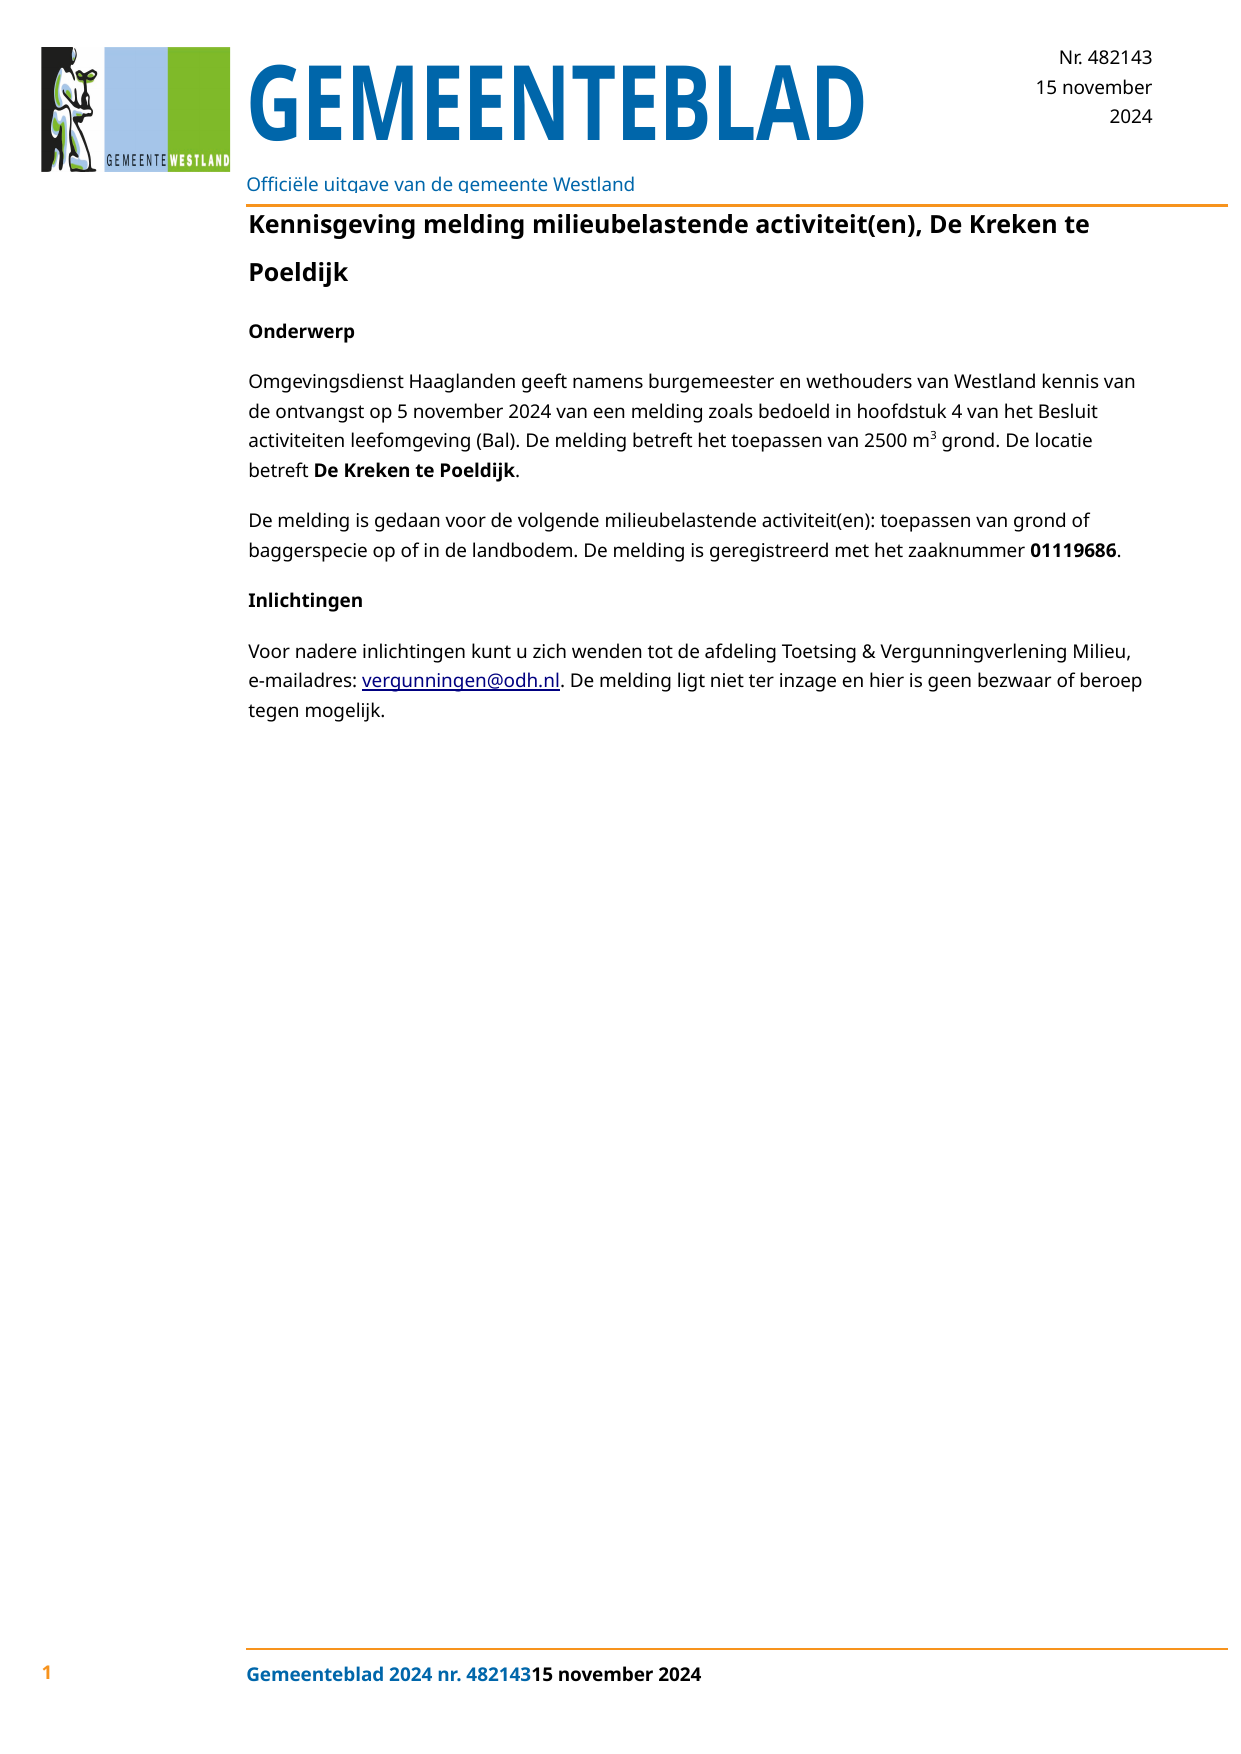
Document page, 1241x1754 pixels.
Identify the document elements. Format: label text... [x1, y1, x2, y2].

picture [41, 47, 231, 172]
text Inlichtingen [248, 587, 1152, 613]
text De melding is gedaan voor de volgende milieubelastende activiteit(en): toepassen van grond of baggerspecie op of in de landbodem. De melding is geregistreerd met het zaaknummer 01119686. [248, 507, 1152, 563]
text Kennisgeving melding milieubelastende activiteit(en), De Kreken te Poeldijk [248, 207, 1152, 288]
text Onderwerp [248, 318, 1152, 344]
text Omgevingsdienst Haaglanden geeft namens burgemeester en wethouders van Westland kennis van de ontvangst op 5 november 2024 van een melding zoals bedoeld in hoofdstuk 4 van het Besluit activiteiten leefomgeving (Bal). De melding betreft het toepassen van 2500 m3 grond. De locatie betreft De Kreken te Poeldijk. [248, 368, 1152, 483]
text Voor nadere inlichtingen kunt u zich wenden tot de afdeling Toetsing & Vergunningverlening Milieu, e-mailadres: vergunningen@odh.nl. De melding ligt niet ter inzage en hier is geen bezwaar of beroep tegen mogelijk. [248, 638, 1152, 723]
